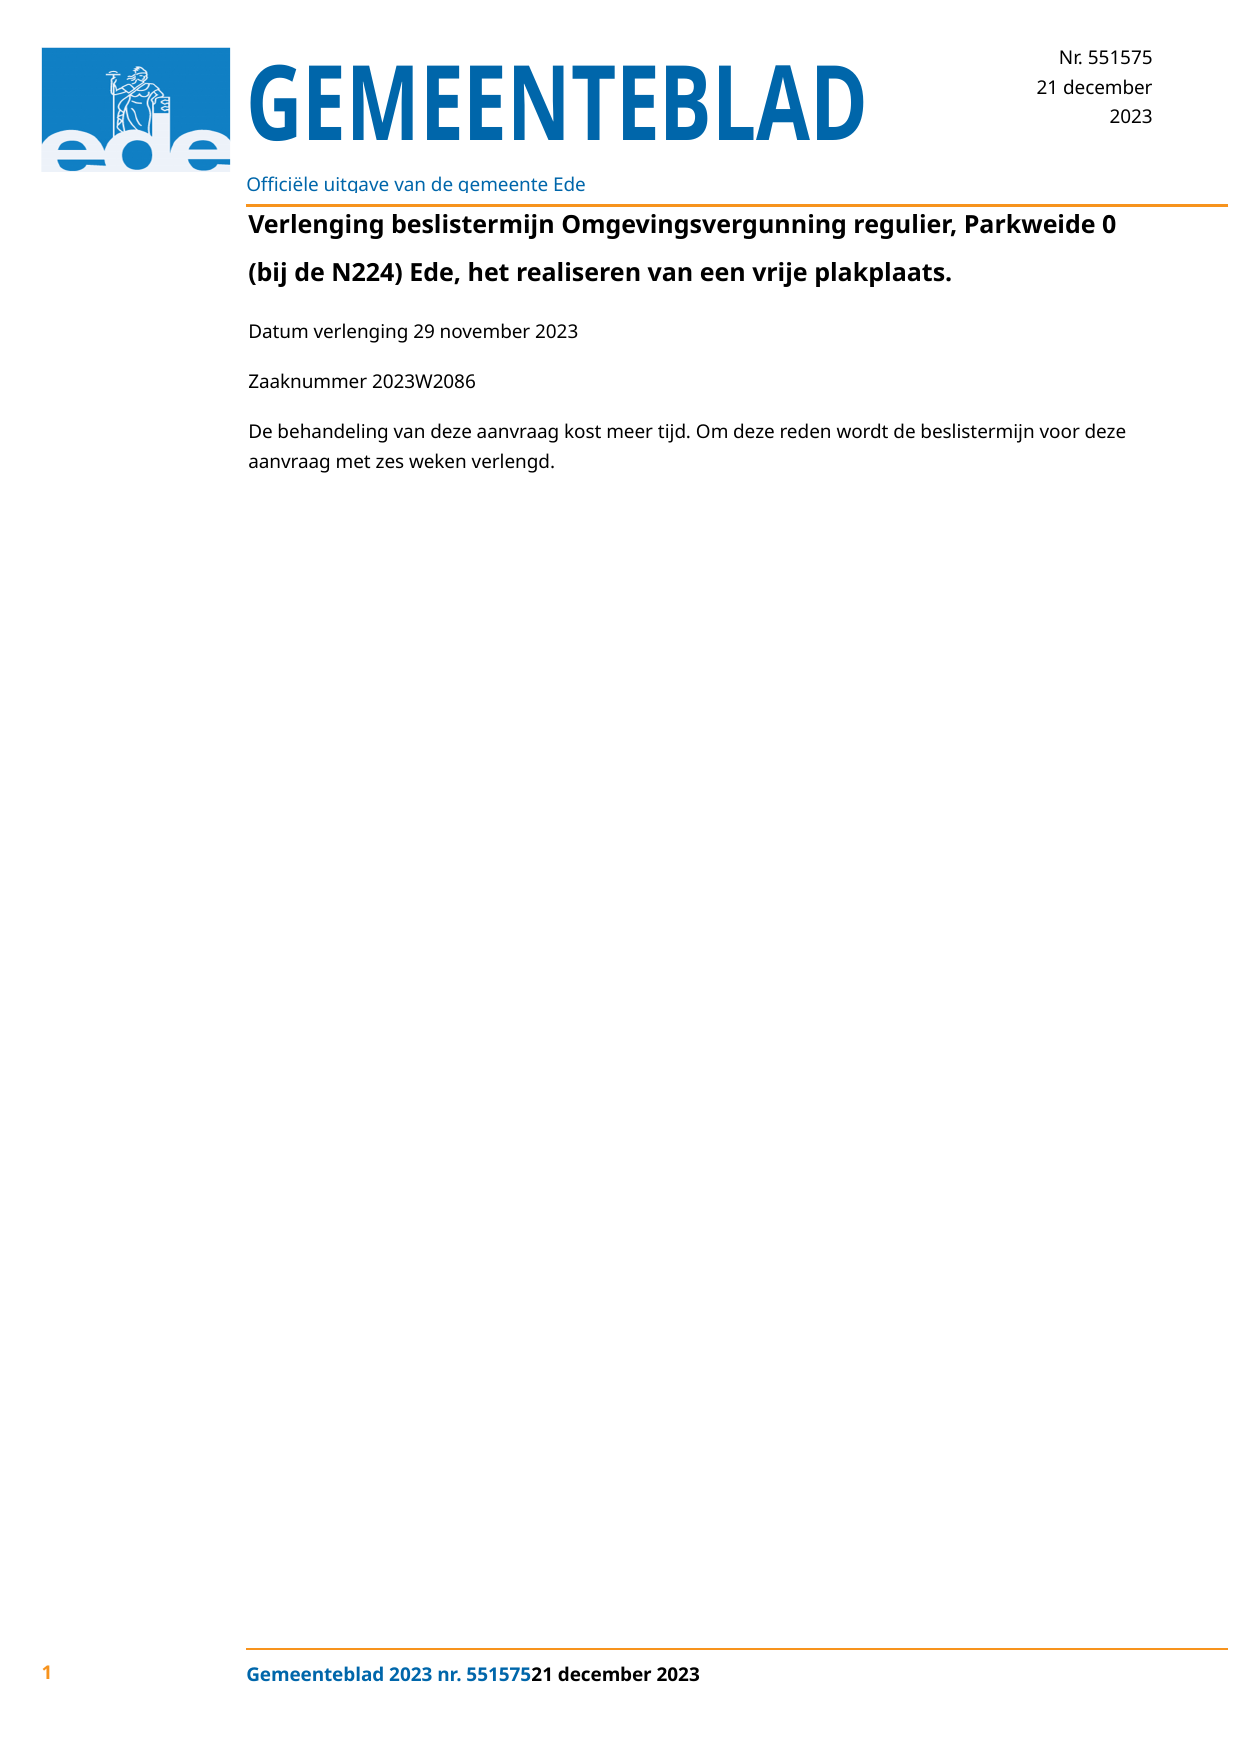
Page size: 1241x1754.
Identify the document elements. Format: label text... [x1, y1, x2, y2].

text Datum verlenging 29 november 2023 [248, 318, 1152, 344]
picture [41, 47, 231, 172]
text Zaaknummer 2023W2086 [248, 368, 1152, 394]
text Verlenging beslistermijn Omgevingsvergunning regulier, Parkweide 0 (bij de N224) Ede, het realiseren van een vrije plakplaats. [248, 207, 1152, 288]
text De behandeling van deze aanvraag kost meer tijd. Om deze reden wordt de beslistermijn voor deze aanvraag met zes weken verlengd. [248, 419, 1152, 474]
